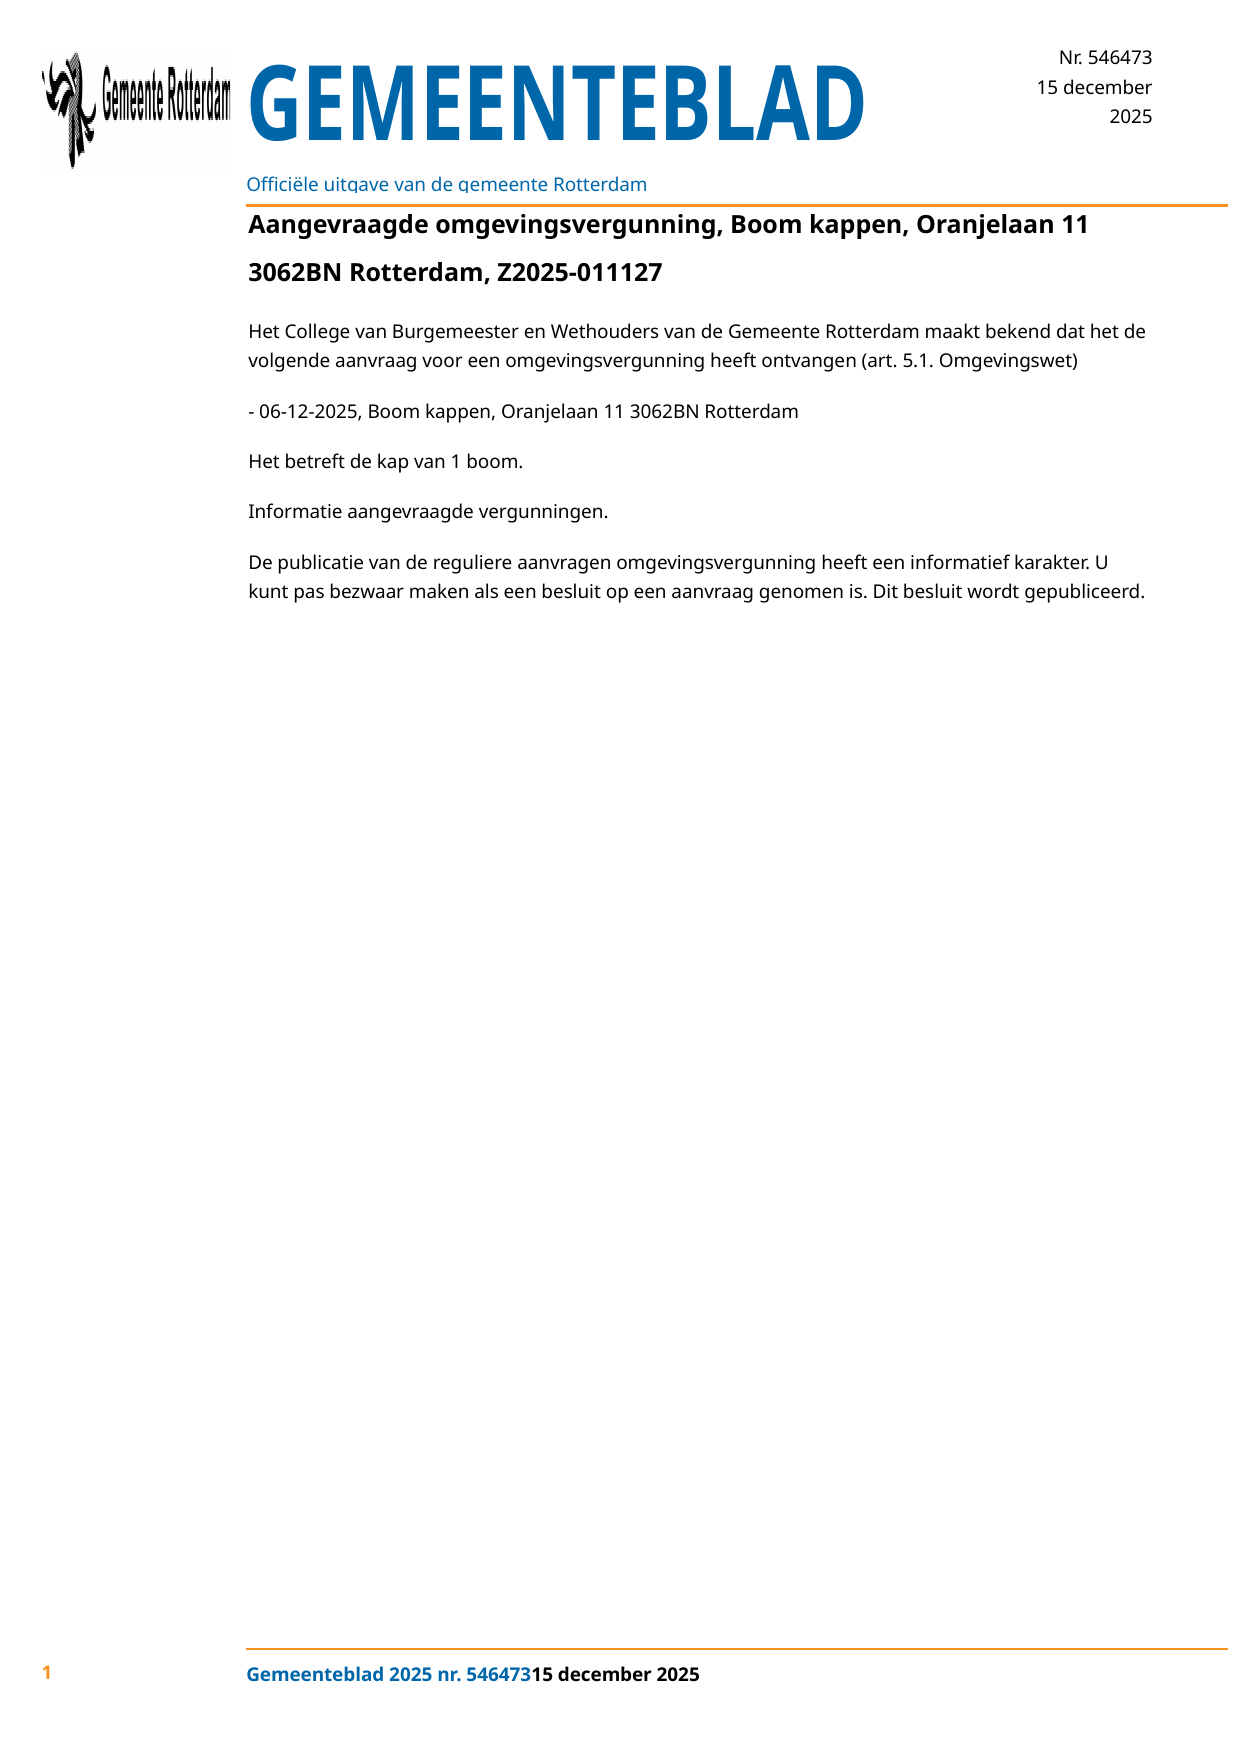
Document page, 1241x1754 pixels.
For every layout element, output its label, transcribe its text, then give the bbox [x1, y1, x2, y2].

text Informatie aangevraagde vergunningen. [248, 499, 1152, 524]
text Aangevraagde omgevingsvergunning, Boom kappen, Oranjelaan 11 3062BN Rotterdam, Z2025-011127 [248, 207, 1152, 288]
text Het betreft de kap van 1 boom. [248, 448, 1152, 474]
text De publicatie van de reguliere aanvragen omgevingsvergunning heeft een informatief karakter. U kunt pas bezwaar maken als een besluit op een aanvraag genomen is. Dit besluit wordt gepubliceerd. [248, 549, 1152, 604]
text Het College van Burgemeester en Wethouders van de Gemeente Rotterdam maakt bekend dat het de volgende aanvraag voor een omgevingsvergunning heeft ontvangen (art. 5.1. Omgevingswet) [248, 318, 1152, 373]
picture [41, 47, 231, 172]
text - 06-12-2025, Boom kappen, Oranjelaan 11 3062BN Rotterdam [248, 398, 1152, 424]
